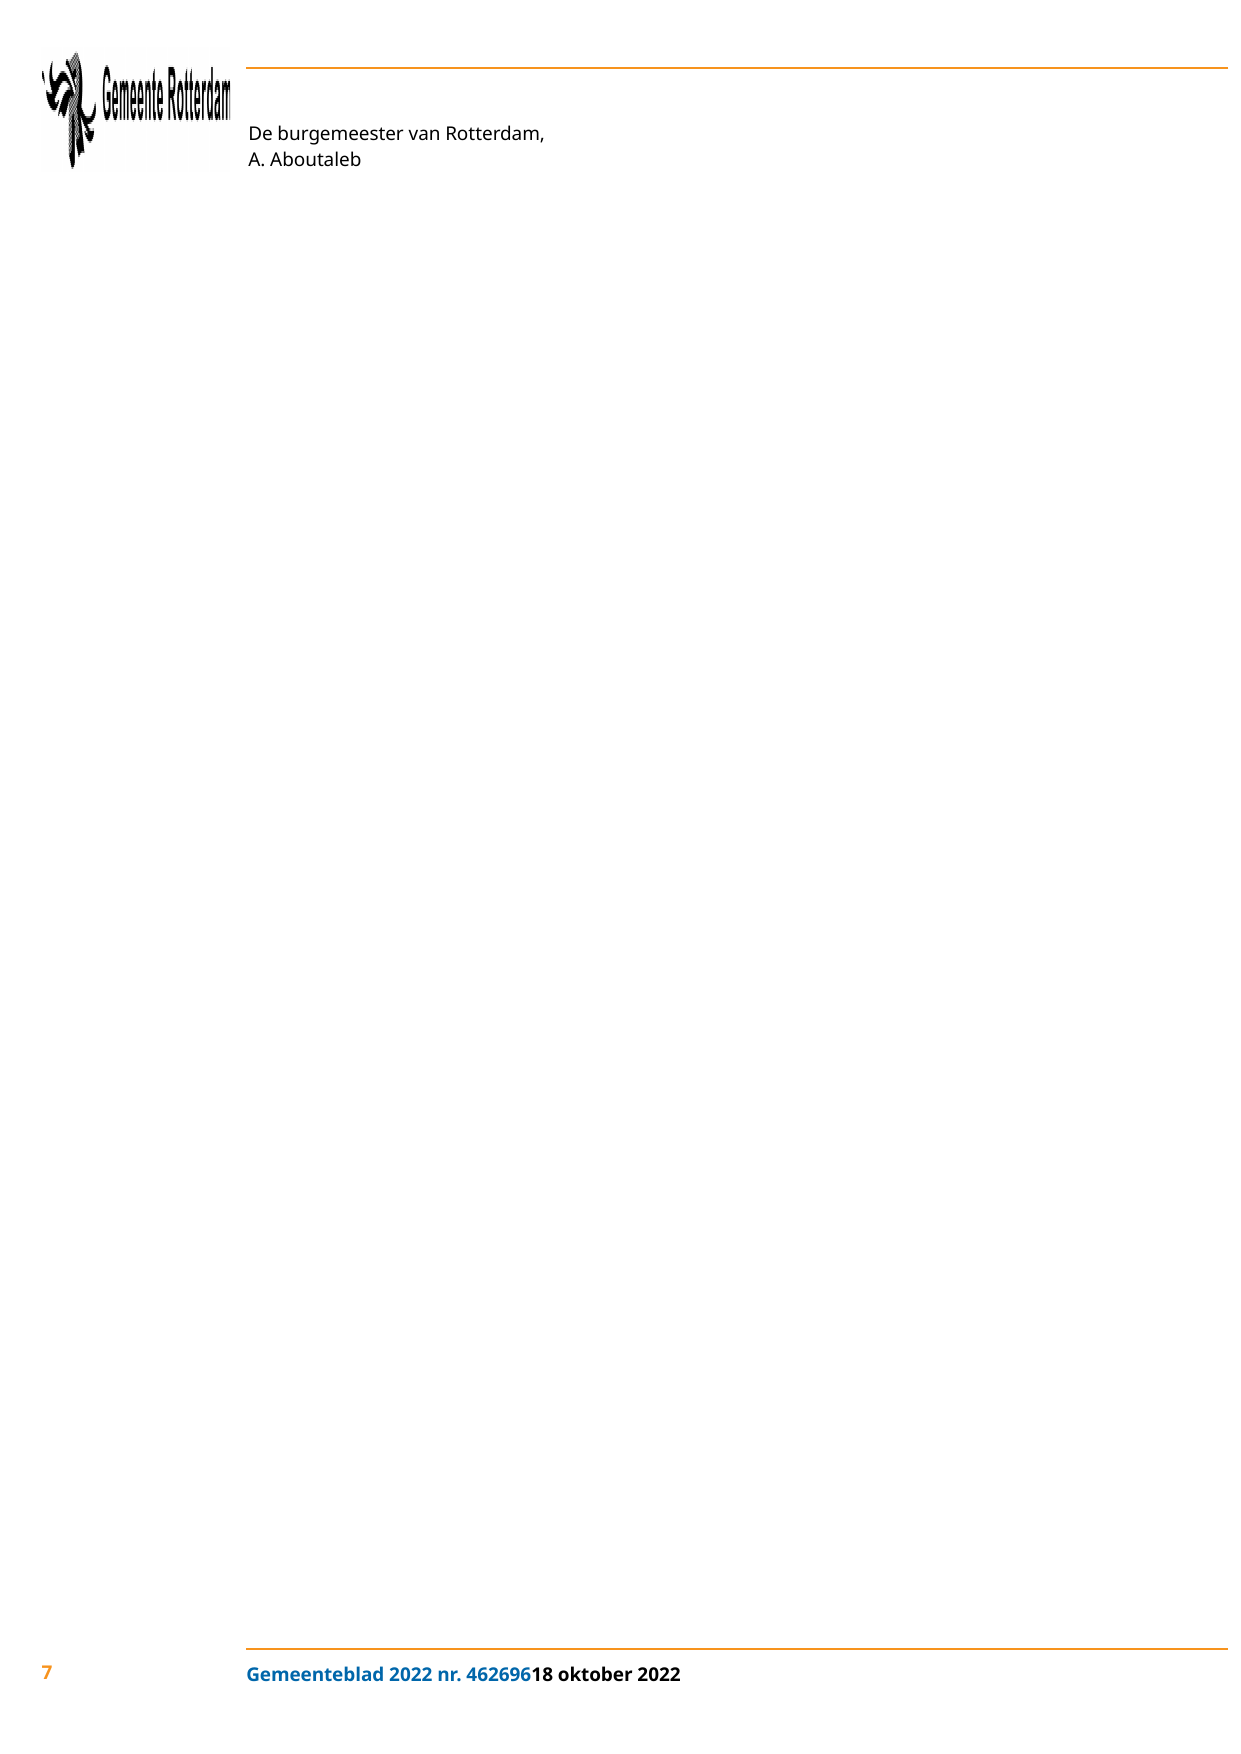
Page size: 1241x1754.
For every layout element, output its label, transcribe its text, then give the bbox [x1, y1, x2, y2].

text A. Aboutaleb [248, 146, 1152, 172]
picture [41, 47, 231, 172]
text De burgemeester van Rotterdam, [248, 121, 1152, 146]
